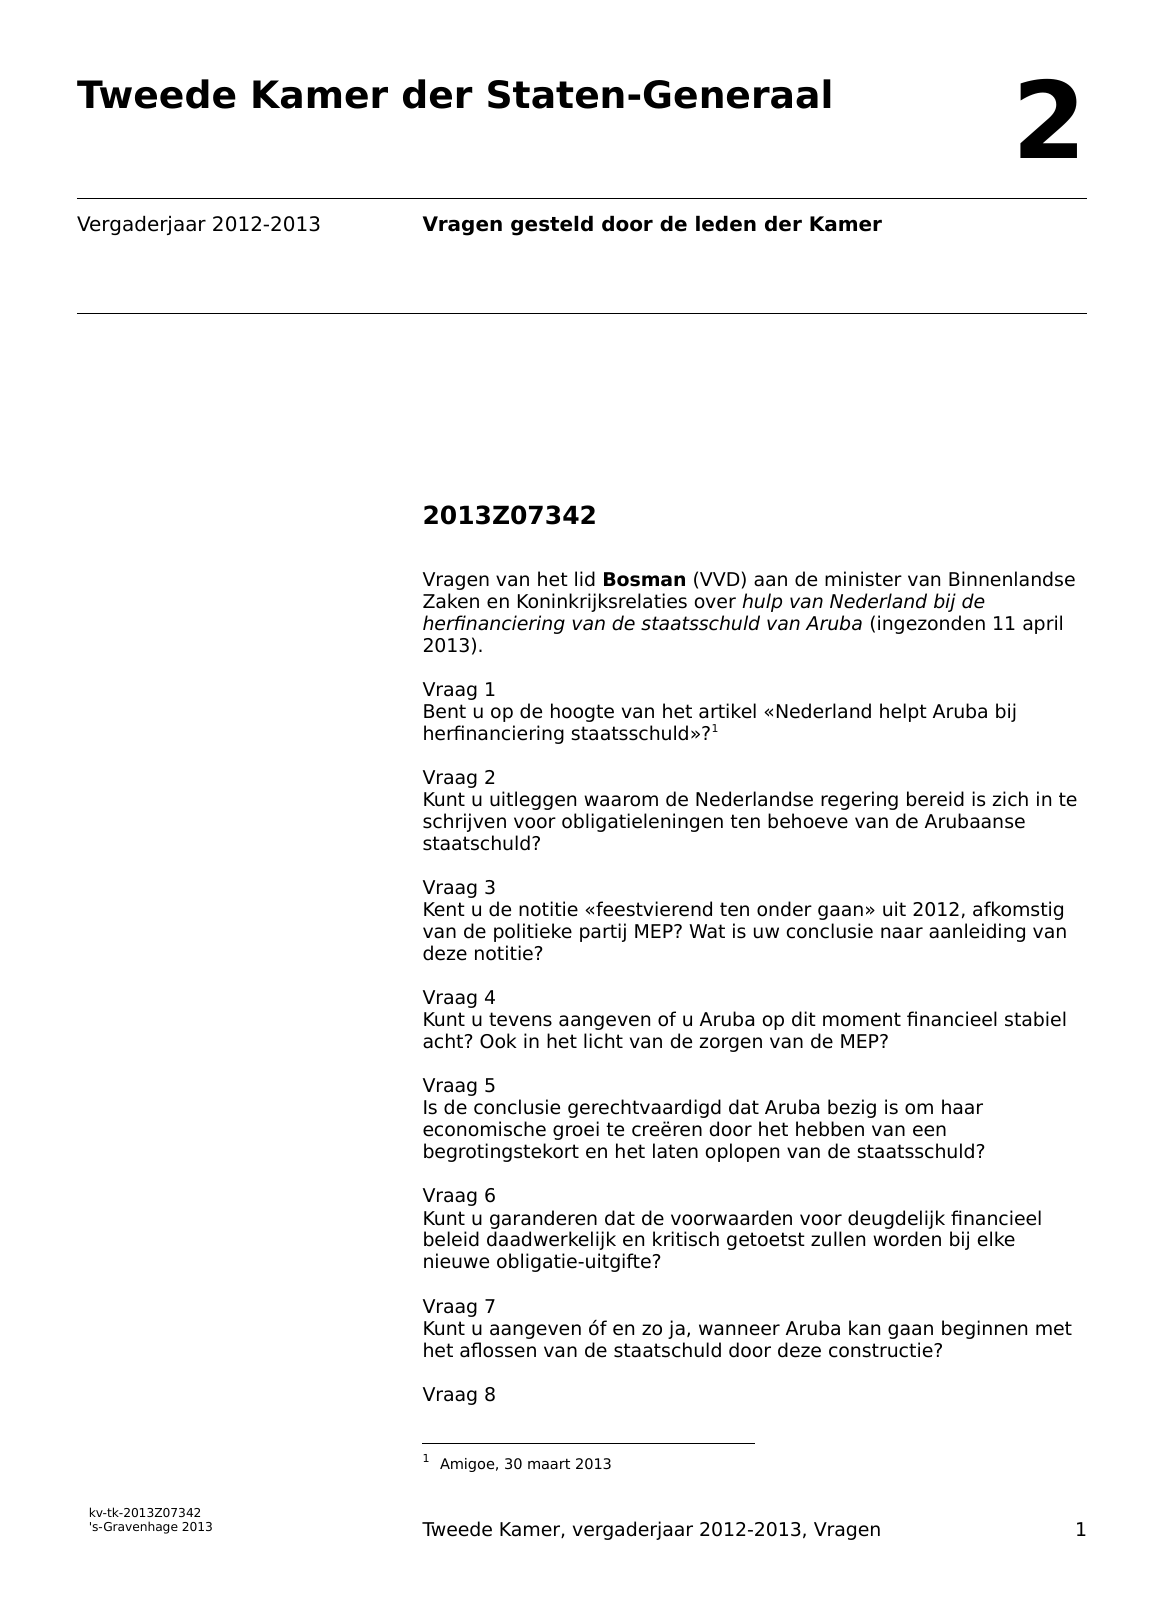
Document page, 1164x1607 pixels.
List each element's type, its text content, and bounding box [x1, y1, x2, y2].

table_cell Vergaderjaar 2012-2013 [77, 199, 422, 313]
text Bent u op de hoogte van het artikel «Nederland helpt Aruba bij herfinanciering staatsschuld»? [422, 701, 1087, 745]
text Vraag 2 [422, 767, 1087, 789]
text Kunt u uitleggen waarom de Nederlandse regering bereid is zich in te schrijven voor obligatieleningen ten behoeve van de Arubaanse staatschuld? [422, 789, 1087, 855]
text kv-tk-2013Z07342 [88, 1506, 323, 1520]
table_cell Vragen gesteld door de leden der Kamer [422, 199, 1087, 313]
text 2013Z07342 [422, 501, 1087, 531]
text Is de conclusie gerechtvaardigd dat Aruba bezig is om haar economische groei te creëren door het hebben van een begrotingstekort en het laten oplopen van de staatsschuld? [422, 1097, 1087, 1163]
text Vraag 6 [422, 1185, 1087, 1207]
text Vraag 1 [422, 679, 1087, 701]
text Amigoe, 30 maart 2013 [422, 1452, 1087, 1474]
table_header Tweede Kamer der Staten-Generaal [77, 59, 886, 198]
text 's-Gravenhage 2013 [88, 1520, 323, 1534]
text Vragen van het lid Bosman (VVD) aan de minister van Binnenlandse Zaken en Koninkrijksrelaties over hulp van Nederland bij de herfinanciering van de staatsschuld van Aruba (ingezonden 11 april 2013). [422, 569, 1087, 657]
table_header 2 [886, 59, 1087, 198]
text Vraag 8 [422, 1384, 1087, 1406]
text Kunt u tevens aangeven of u Aruba op dit moment financieel stabiel acht? Ook in het licht van de zorgen van de MEP? [422, 1009, 1087, 1053]
text Kunt u aangeven óf en zo ja, wanneer Aruba kan gaan beginnen met het aflossen van de staatschuld door deze constructie? [422, 1317, 1087, 1361]
text Vraag 4 [422, 987, 1087, 1009]
text Vraag 5 [422, 1075, 1087, 1097]
text Kunt u garanderen dat de voorwaarden voor deugdelijk financieel beleid daadwerkelijk en kritisch getoetst zullen worden bij elke nieuwe obligatie-uitgifte? [422, 1207, 1087, 1273]
text Kent u de notitie «feestvierend ten onder gaan» uit 2012, afkomstig van de politieke partij MEP? Wat is uw conclusie naar aanleiding van deze notitie? [422, 899, 1087, 965]
text Vraag 3 [422, 877, 1087, 899]
text Vraag 7 [422, 1296, 1087, 1317]
